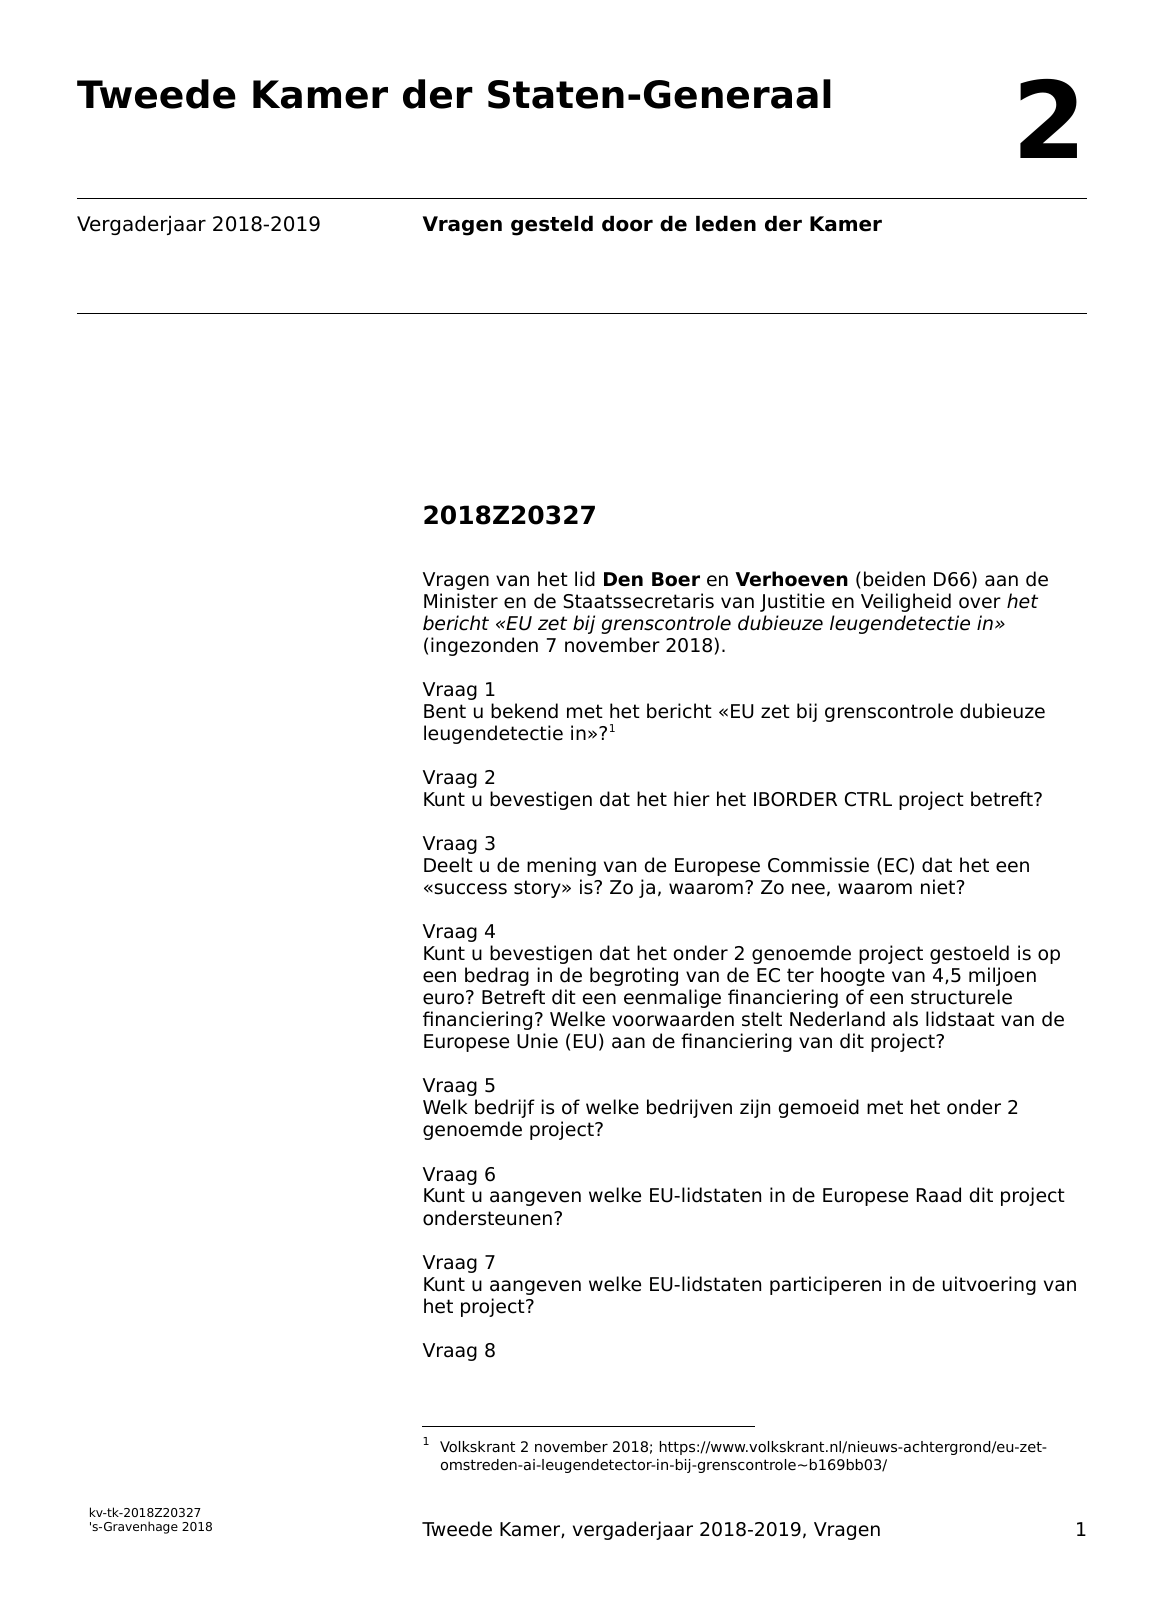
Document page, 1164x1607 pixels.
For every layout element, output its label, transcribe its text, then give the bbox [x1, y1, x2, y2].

text Vraag 2 [422, 767, 1087, 789]
text Vraag 1 [422, 679, 1087, 701]
text Kunt u aangeven welke EU-lidstaten participeren in de uitvoering van het project? [422, 1273, 1087, 1317]
text Vraag 3 [422, 833, 1087, 855]
text Welk bedrijf is of welke bedrijven zijn gemoeid met het onder 2 genoemde project? [422, 1097, 1087, 1141]
text Volkskrant 2 november 2018; https://www.volkskrant.nl/nieuws-achtergrond/eu-zet-omstreden-ai-leugendetector-in-bij-grenscontrole~b169bb03/ [422, 1435, 1087, 1474]
text Vraag 7 [422, 1252, 1087, 1273]
text Kunt u bevestigen dat het hier het IBORDER CTRL project betreft? [422, 789, 1087, 811]
table_header 2 [886, 59, 1087, 198]
table_cell Vragen gesteld door de leden der Kamer [422, 199, 1087, 313]
text Vragen van het lid Den Boer en Verhoeven (beiden D66) aan de Minister en de Staatssecretaris van Justitie en Veiligheid over het bericht «EU zet bij grenscontrole dubieuze leugendetectie in» (ingezonden 7 november 2018). [422, 569, 1087, 657]
text Vraag 6 [422, 1163, 1087, 1185]
text Vraag 8 [422, 1340, 1087, 1362]
text Bent u bekend met het bericht «EU zet bij grenscontrole dubieuze leugendetectie in»? [422, 701, 1087, 745]
table_header Tweede Kamer der Staten-Generaal [77, 59, 886, 198]
text 2018Z20327 [422, 501, 1087, 531]
text Vraag 4 [422, 921, 1087, 943]
text Kunt u aangeven welke EU-lidstaten in de Europese Raad dit project ondersteunen? [422, 1185, 1087, 1229]
text 's-Gravenhage 2018 [88, 1520, 323, 1534]
table_cell Vergaderjaar 2018-2019 [77, 199, 422, 313]
text Vraag 5 [422, 1075, 1087, 1097]
text Kunt u bevestigen dat het onder 2 genoemde project gestoeld is op een bedrag in de begroting van de EC ter hoogte van 4,5 miljoen euro? Betreft dit een eenmalige financiering of een structurele financiering? Welke voorwaarden stelt Nederland als lidstaat van de Europese Unie (EU) aan de financiering van dit project? [422, 943, 1087, 1053]
text kv-tk-2018Z20327 [88, 1506, 323, 1520]
text Deelt u de mening van de Europese Commissie (EC) dat het een «success story» is? Zo ja, waarom? Zo nee, waarom niet? [422, 855, 1087, 899]
